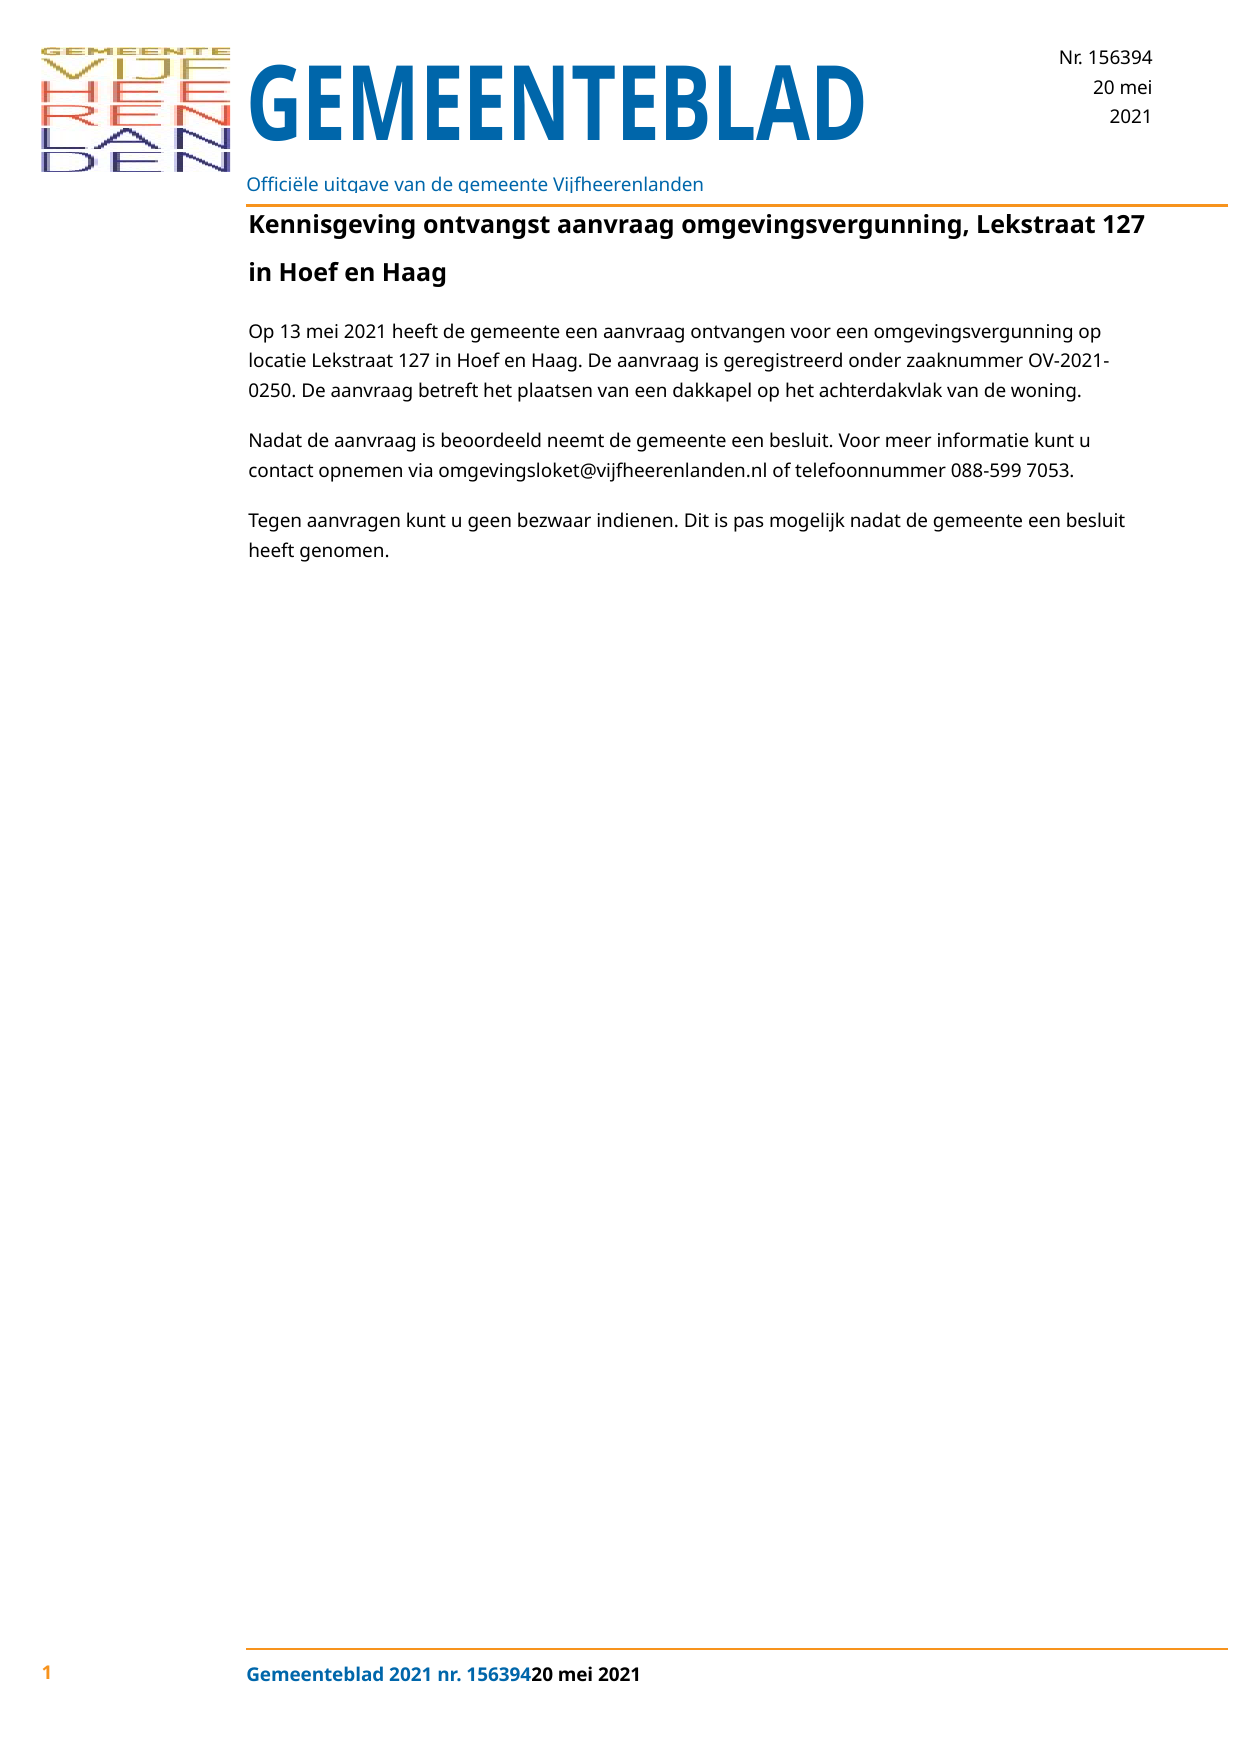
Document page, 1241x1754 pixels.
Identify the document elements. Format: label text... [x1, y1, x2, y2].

text Op 13 mei 2021 heeft de gemeente een aanvraag ontvangen voor een omgevingsvergunning op locatie Lekstraat 127 in Hoef en Haag. De aanvraag is geregistreerd onder zaaknummer OV-2021-0250. De aanvraag betreft het plaatsen van een dakkapel op het achterdakvlak van de woning. [248, 318, 1152, 403]
text Kennisgeving ontvangst aanvraag omgevingsvergunning, Lekstraat 127 in Hoef en Haag [248, 207, 1152, 288]
picture [41, 47, 231, 172]
text Nadat de aanvraag is beoordeeld neemt de gemeente een besluit. Voor meer informatie kunt u contact opnemen via omgevingsloket@vijfheerenlanden.nl of telefoonnummer 088-599 7053. [248, 427, 1152, 483]
text Tegen aanvragen kunt u geen bezwaar indienen. Dit is pas mogelijk nadat de gemeente een besluit heeft genomen. [248, 507, 1152, 563]
